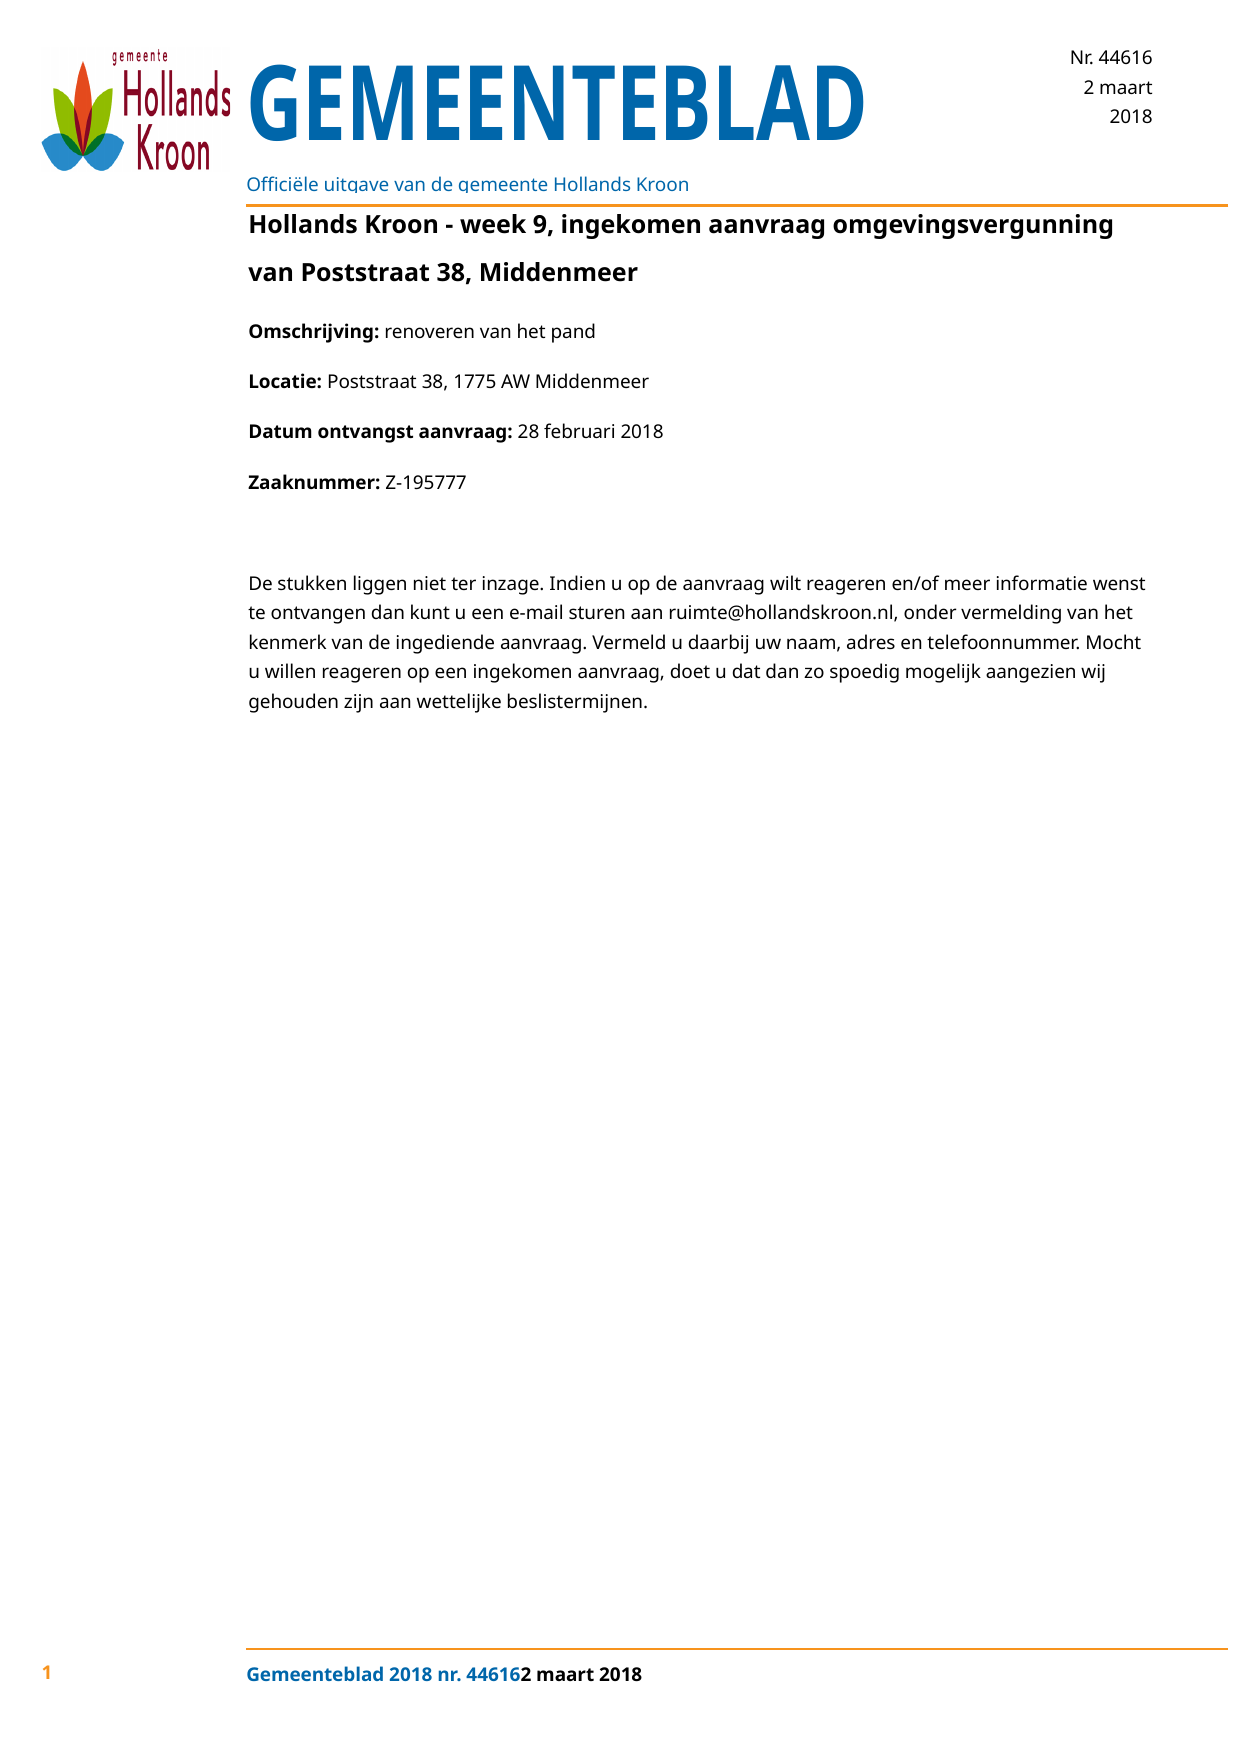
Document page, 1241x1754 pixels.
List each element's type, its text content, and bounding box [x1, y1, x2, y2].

text Hollands Kroon - week 9, ingekomen aanvraag omgevingsvergunning van Poststraat 38, Middenmeer [248, 207, 1152, 288]
text Omschrijving: renoveren van het pand [248, 318, 1152, 344]
picture [41, 47, 231, 172]
text De stukken liggen niet ter inzage. Indien u op de aanvraag wilt reageren en/of meer informatie wenst te ontvangen dan kunt u een e-mail sturen aan ruimte@hollandskroon.nl, onder vermelding van het kenmerk van de ingediende aanvraag. Vermeld u daarbij uw naam, adres en telefoonnummer. Mocht u willen reageren op een ingekomen aanvraag, doet u dat dan zo spoedig mogelijk aangezien wij gehouden zijn aan wettelijke beslistermijnen. [248, 570, 1152, 714]
text Datum ontvangst aanvraag: 28 februari 2018 [248, 419, 1152, 444]
text Locatie: Poststraat 38, 1775 AW Middenmeer [248, 368, 1152, 394]
text Zaaknummer: Z-195777 [248, 469, 1152, 495]
